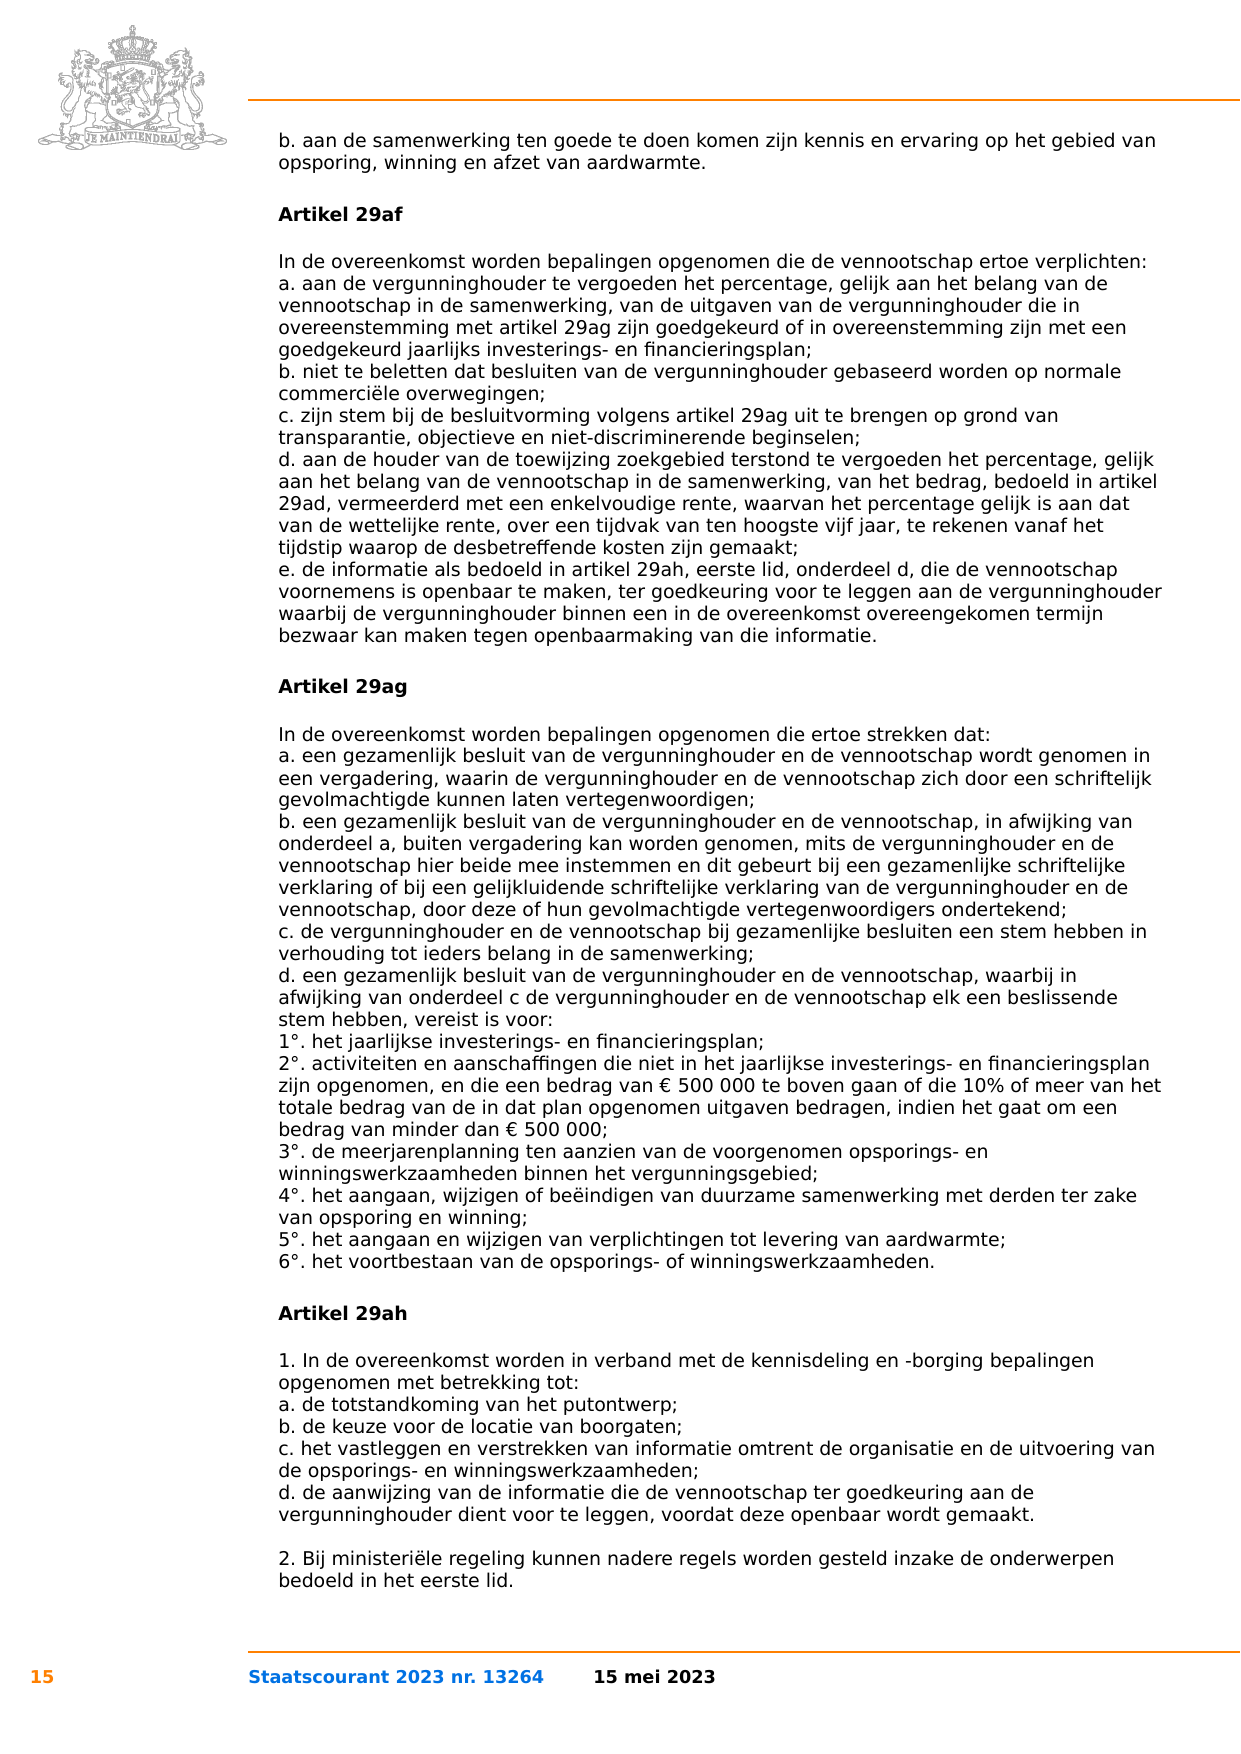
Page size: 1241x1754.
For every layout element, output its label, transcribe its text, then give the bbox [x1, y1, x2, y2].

text 2. Bij ministeriële regeling kunnen nadere regels worden gesteld inzake de onderwerpen bedoeld in het eerste lid. [278, 1548, 1163, 1592]
text 4°. het aangaan, wijzigen of beëindigen van duurzame samenwerking met derden ter zake van opsporing en winning; [278, 1185, 1163, 1229]
picture [38, 25, 227, 150]
text In de overeenkomst worden bepalingen opgenomen die de vennootschap ertoe verplichten: [278, 251, 1163, 273]
text c. zijn stem bij de besluitvorming volgens artikel 29ag uit te brengen op grond van transparantie, objectieve en niet-discriminerende beginselen; [278, 405, 1163, 449]
text d. een gezamenlijk besluit van de vergunninghouder en de vennootschap, waarbij in afwijking van onderdeel c de vergunninghouder en de vennootschap elk een beslissende stem hebben, vereist is voor: [278, 965, 1163, 1031]
text b. aan de samenwerking ten goede te doen komen zijn kennis en ervaring op het gebied van opsporing, winning en afzet van aardwarmte. [278, 130, 1163, 174]
text In de overeenkomst worden bepalingen opgenomen die ertoe strekken dat: [278, 723, 1163, 745]
text 3°. de meerjarenplanning ten aanzien van de voorgenomen opsporings- en winningswerkzaamheden binnen het vergunningsgebied; [278, 1141, 1163, 1185]
text d. aan de houder van de toewijzing zoekgebied terstond te vergoeden het percentage, gelijk aan het belang van de vennootschap in de samenwerking, van het bedrag, bedoeld in artikel 29ad, vermeerderd met een enkelvoudige rente, waarvan het percentage gelijk is aan dat van de wettelijke rente, over een tijdvak van ten hoogste vijf jaar, te rekenen vanaf het tijdstip waarop de desbetreffende kosten zijn gemaakt; [278, 449, 1163, 558]
subtitle Artikel 29af [278, 204, 1163, 226]
text b. niet te beletten dat besluiten van de vergunninghouder gebaseerd worden op normale commerciële overwegingen; [278, 361, 1163, 405]
text 5°. het aangaan en wijzigen van verplichtingen tot levering van aardwarmte; [278, 1229, 1163, 1251]
text a. de totstandkoming van het putontwerp; [278, 1394, 1163, 1416]
text 2°. activiteiten en aanschaffingen die niet in het jaarlijkse investerings- en financieringsplan zijn opgenomen, en die een bedrag van € 500 000 te boven gaan of die 10% of meer van het totale bedrag van de in dat plan opgenomen uitgaven bedragen, indien het gaat om een bedrag van minder dan € 500 000; [278, 1053, 1163, 1141]
text 1. In de overeenkomst worden in verband met de kennisdeling en -borging bepalingen opgenomen met betrekking tot: [278, 1350, 1163, 1394]
text b. een gezamenlijk besluit van de vergunninghouder en de vennootschap, in afwijking van onderdeel a, buiten vergadering kan worden genomen, mits de vergunninghouder en de vennootschap hier beide mee instemmen en dit gebeurt bij een gezamenlijke schriftelijke verklaring of bij een gelijkluidende schriftelijke verklaring van de vergunninghouder en de vennootschap, door deze of hun gevolmachtigde vertegenwoordigers ondertekend; [278, 811, 1163, 921]
text d. de aanwijzing van de informatie die de vennootschap ter goedkeuring aan de vergunninghouder dient voor te leggen, voordat deze openbaar wordt gemaakt. [278, 1482, 1163, 1526]
text b. de keuze voor de locatie van boorgaten; [278, 1416, 1163, 1438]
text 1°. het jaarlijkse investerings- en financieringsplan; [278, 1031, 1163, 1053]
text a. aan de vergunninghouder te vergoeden het percentage, gelijk aan het belang van de vennootschap in de samenwerking, van de uitgaven van de vergunninghouder die in overeenstemming met artikel 29ag zijn goedgekeurd of in overeenstemming zijn met een goedgekeurd jaarlijks investerings- en financieringsplan; [278, 273, 1163, 361]
text c. de vergunninghouder en de vennootschap bij gezamenlijke besluiten een stem hebben in verhouding tot ieders belang in de samenwerking; [278, 921, 1163, 965]
subtitle Artikel 29ag [278, 676, 1163, 698]
text e. de informatie als bedoeld in artikel 29ah, eerste lid, onderdeel d, die de vennootschap voornemens is openbaar te maken, ter goedkeuring voor te leggen aan de vergunninghouder waarbij de vergunninghouder binnen een in de overeenkomst overeengekomen termijn bezwaar kan maken tegen openbaarmaking van die informatie. [278, 558, 1163, 646]
text a. een gezamenlijk besluit van de vergunninghouder en de vennootschap wordt genomen in een vergadering, waarin de vergunninghouder en de vennootschap zich door een schriftelijk gevolmachtigde kunnen laten vertegenwoordigen; [278, 745, 1163, 811]
text 6°. het voortbestaan van de opsporings- of winningswerkzaamheden. [278, 1251, 1163, 1273]
text c. het vastleggen en verstrekken van informatie omtrent de organisatie en de uitvoering van de opsporings- en winningswerkzaamheden; [278, 1438, 1163, 1482]
subtitle Artikel 29ah [278, 1303, 1163, 1325]
